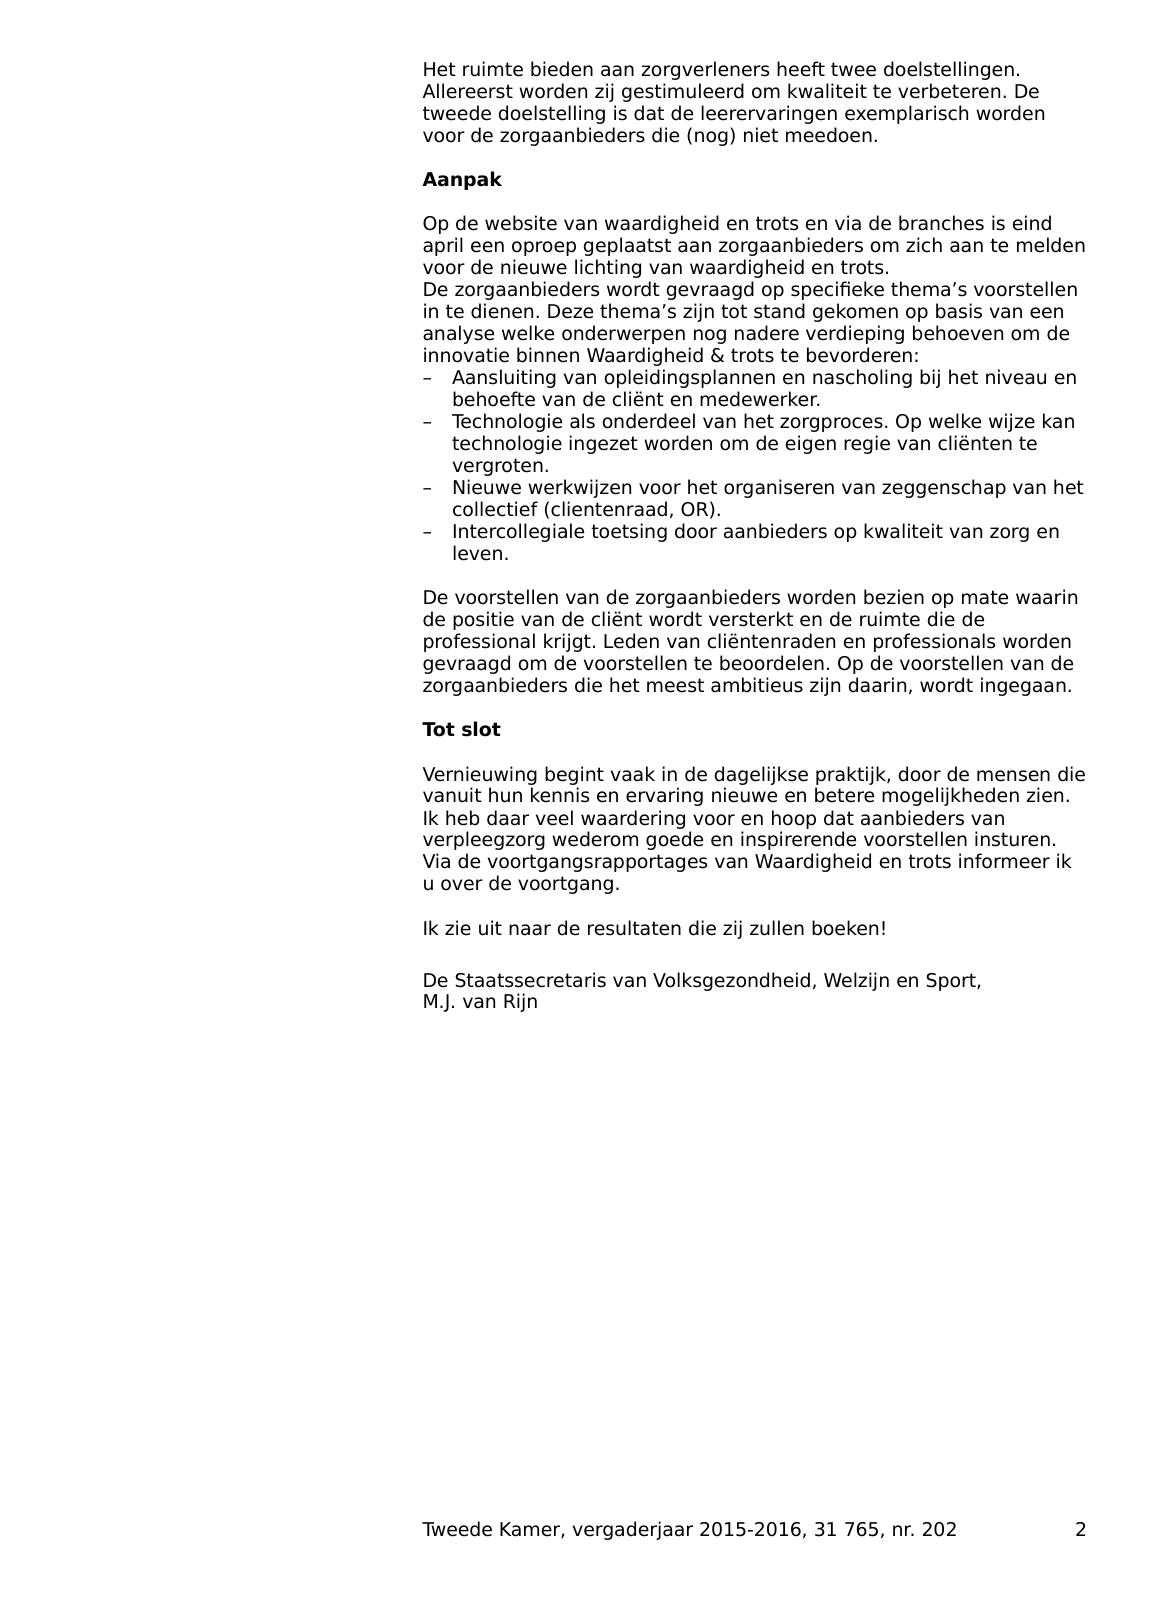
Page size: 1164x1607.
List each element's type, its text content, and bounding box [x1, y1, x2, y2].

text – Technologie als onderdeel van het zorgproces. Op welke wijze kan technologie ingezet worden om de eigen regie van cliënten te vergroten. [422, 411, 1087, 477]
text – Nieuwe werkwijzen voor het organiseren van zeggenschap van het collectief (clientenraad, OR). [422, 477, 1087, 521]
text De Staatssecretaris van Volksgezondheid, Welzijn en Sport, M.J. van Rijn [422, 969, 1087, 1013]
text – Aansluiting van opleidingsplannen en nascholing bij het niveau en behoefte van de cliënt en medewerker. [422, 367, 1087, 411]
text Vernieuwing begint vaak in de dagelijkse praktijk, door de mensen die vanuit hun kennis en ervaring nieuwe en betere mogelijkheden zien. Ik heb daar veel waardering voor en hoop dat aanbieders van verpleegzorg wederom goede en inspirerende voorstellen insturen. Via de voortgangsrapportages van Waardigheid en trots informeer ik u over de voortgang. [422, 763, 1087, 895]
subtitle Tot slot [422, 719, 1087, 741]
subtitle Aanpak [422, 169, 1087, 191]
text De zorgaanbieders wordt gevraagd op specifieke thema’s voorstellen in te dienen. Deze thema’s zijn tot stand gekomen op basis van een analyse welke onderwerpen nog nadere verdieping behoeven om de innovatie binnen Waardigheid & trots te bevorderen: [422, 279, 1087, 367]
text Op de website van waardigheid en trots en via de branches is eind april een oproep geplaatst aan zorgaanbieders om zich aan te melden voor de nieuwe lichting van waardigheid en trots. [422, 213, 1087, 279]
text – Intercollegiale toetsing door aanbieders op kwaliteit van zorg en leven. [422, 521, 1087, 565]
text Ik zie uit naar de resultaten die zij zullen boeken! [422, 917, 1087, 939]
text Het ruimte bieden aan zorgverleners heeft twee doelstellingen. Allereerst worden zij gestimuleerd om kwaliteit te verbeteren. De tweede doelstelling is dat de leerervaringen exemplarisch worden voor de zorgaanbieders die (nog) niet meedoen. [422, 59, 1087, 147]
text De voorstellen van de zorgaanbieders worden bezien op mate waarin de positie van de cliënt wordt versterkt en de ruimte die de professional krijgt. Leden van cliëntenraden en professionals worden gevraagd om de voorstellen te beoordelen. Op de voorstellen van de zorgaanbieders die het meest ambitieus zijn daarin, wordt ingegaan. [422, 587, 1087, 697]
